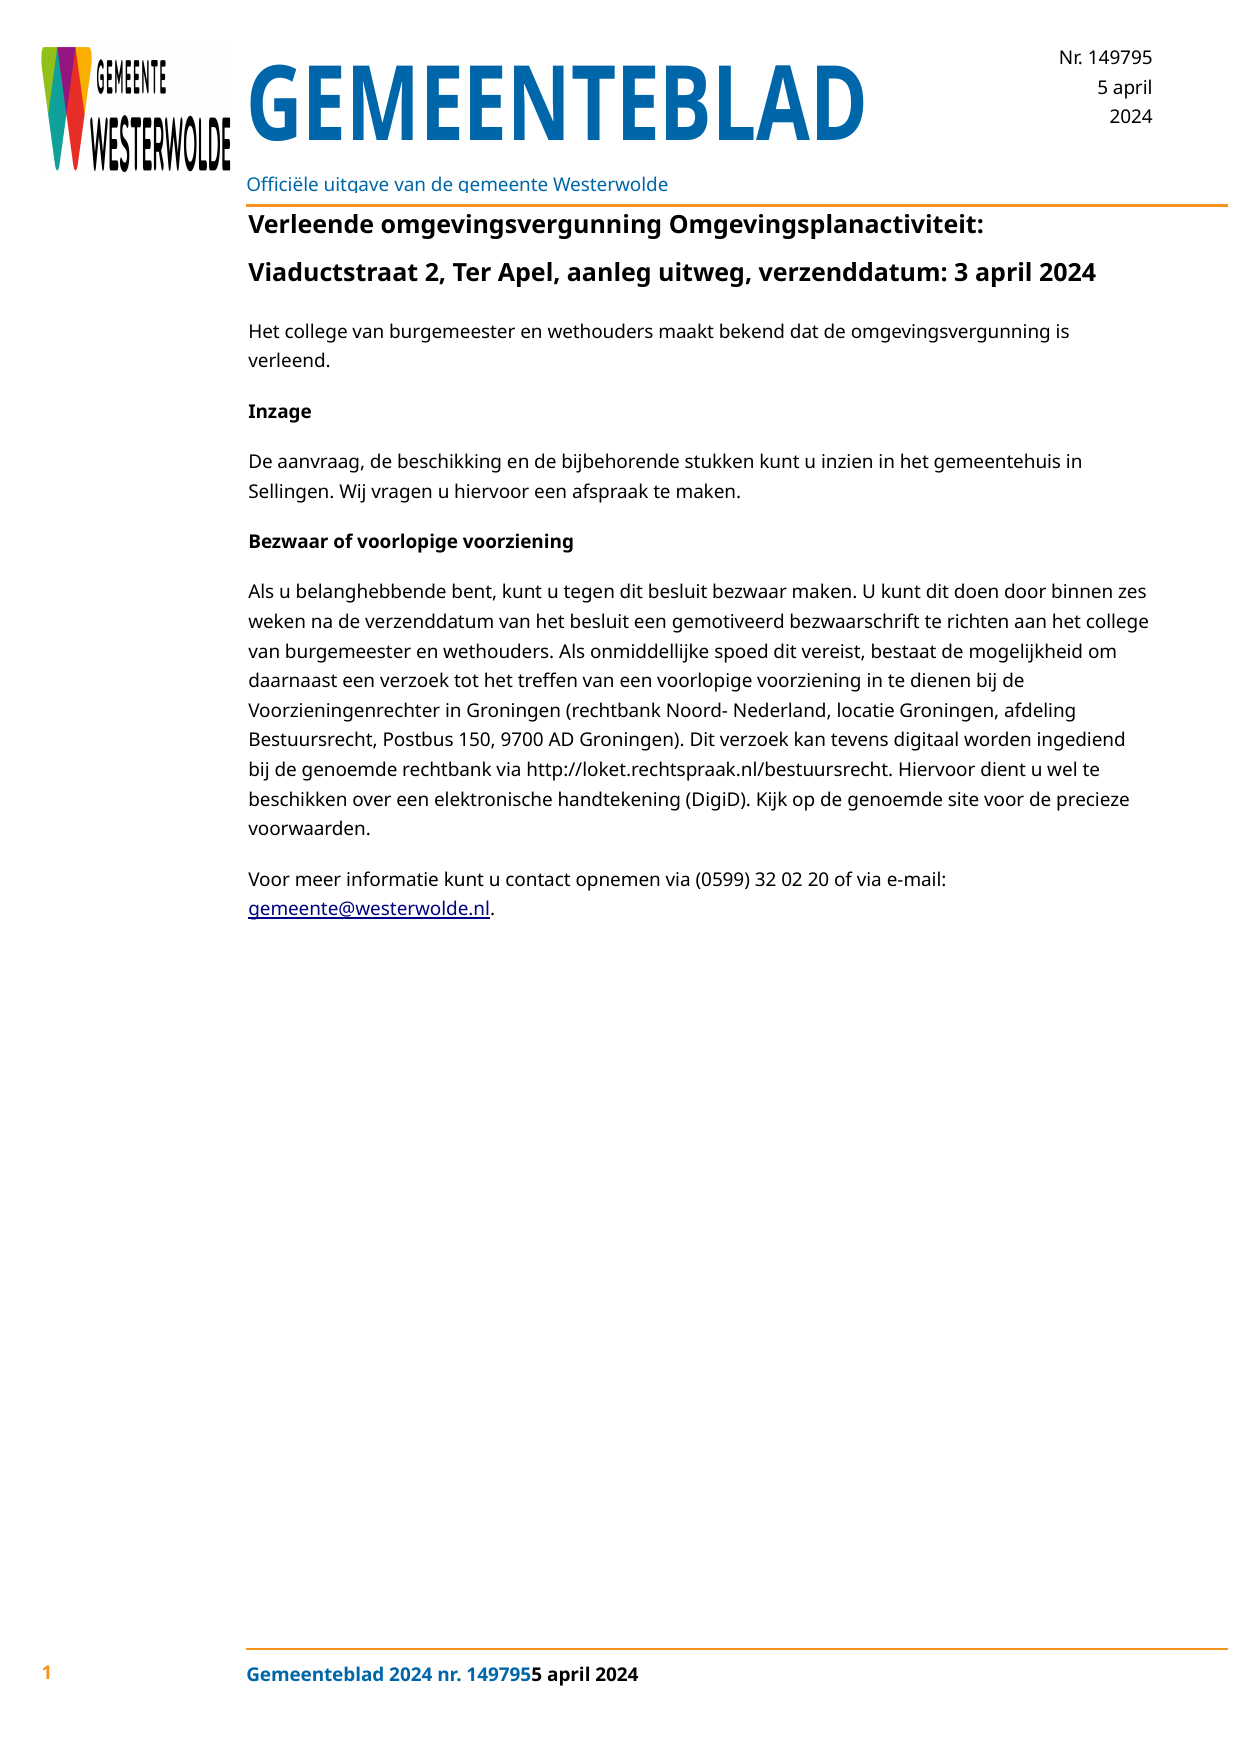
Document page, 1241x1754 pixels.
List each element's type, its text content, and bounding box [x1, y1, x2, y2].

picture [41, 47, 231, 172]
text Inzage [248, 398, 1152, 424]
text Het college van burgemeester en wethouders maakt bekend dat de omgevingsvergunning is verleend. [248, 318, 1152, 373]
text Bezwaar of voorlopige voorziening [248, 528, 1152, 554]
text Voor meer informatie kunt u contact opnemen via (0599) 32 02 20 of via e-mail: gemeente@westerwolde.nl. [248, 866, 1152, 921]
text Verleende omgevingsvergunning Omgevingsplanactiviteit: Viaductstraat 2, Ter Apel, aanleg uitweg, verzenddatum: 3 april 2024 [248, 207, 1152, 288]
text Als u belanghebbende bent, kunt u tegen dit besluit bezwaar maken. U kunt dit doen door binnen zes weken na de verzenddatum van het besluit een gemotiveerd bezwaarschrift te richten aan het college van burgemeester en wethouders. Als onmiddellijke spoed dit vereist, bestaat de mogelijkheid om daarnaast een verzoek tot het treffen van een voorlopige voorziening in te dienen bij de Voorzieningenrechter in Groningen (rechtbank Noord- Nederland, locatie Groningen, afdeling Bestuursrecht, Postbus 150, 9700 AD Groningen). Dit verzoek kan tevens digitaal worden ingediend bij de genoemde rechtbank via http://loket.rechtspraak.nl/bestuursrecht. Hiervoor dient u wel te beschikken over een elektronische handtekening (DigiD). Kijk op de genoemde site voor de precieze voorwaarden. [248, 579, 1152, 841]
text De aanvraag, de beschikking en de bijbehorende stukken kunt u inzien in het gemeentehuis in Sellingen. Wij vragen u hiervoor een afspraak te maken. [248, 448, 1152, 504]
